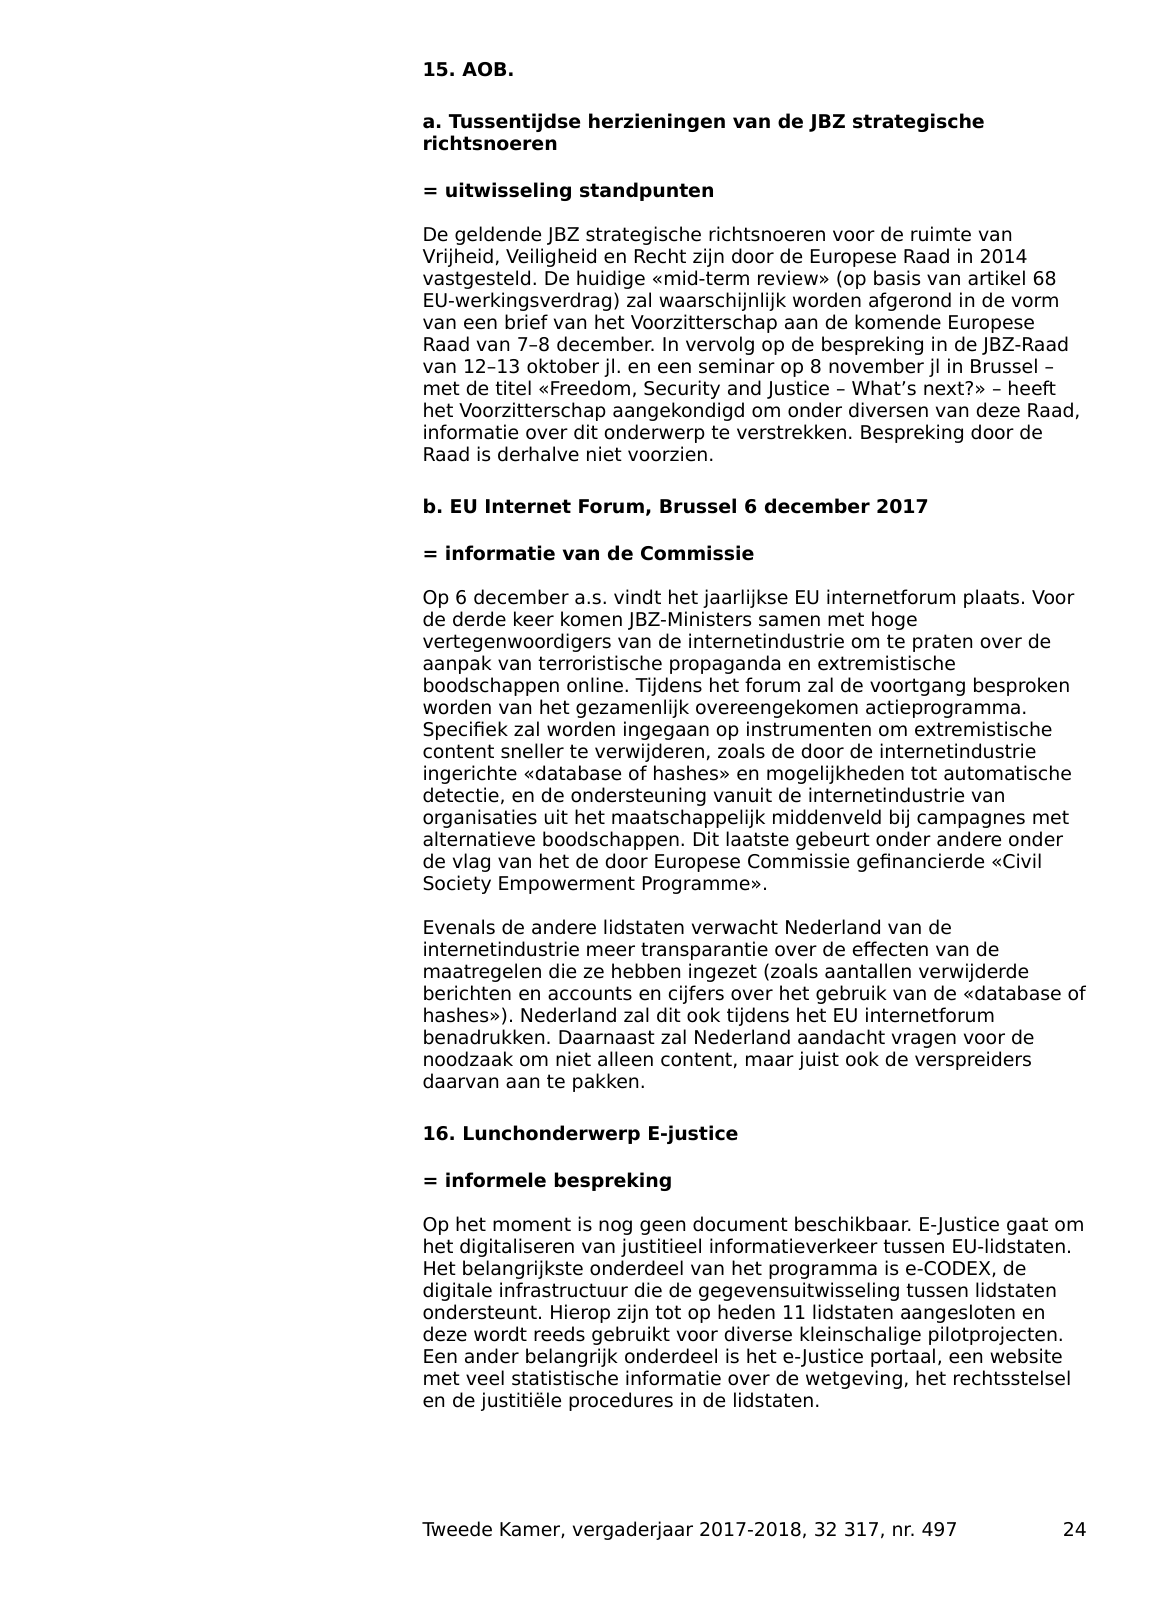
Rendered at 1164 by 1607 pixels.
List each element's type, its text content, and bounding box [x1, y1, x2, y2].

subtitle 16. Lunchonderwerp E-justice [422, 1123, 1087, 1145]
text = informatie van de Commissie [422, 543, 1087, 565]
text = uitwisseling standpunten [422, 180, 1087, 202]
text Op 6 december a.s. vindt het jaarlijkse EU internetforum plaats. Voor de derde keer komen JBZ-Ministers samen met hoge vertegenwoordigers van de internetindustrie om te praten over de aanpak van terroristische propaganda en extremistische boodschappen online. Tijdens het forum zal de voortgang besproken worden van het gezamenlijk overeengekomen actieprogramma. Specifiek zal worden ingegaan op instrumenten om extremistische content sneller te verwijderen, zoals de door de internetindustrie ingerichte «database of hashes» en mogelijkheden tot automatische detectie, en de ondersteuning vanuit de internetindustrie van organisaties uit het maatschappelijk middenveld bij campagnes met alternatieve boodschappen. Dit laatste gebeurt onder andere onder de vlag van het de door Europese Commissie gefinancierde «Civil Society Empowerment Programme». [422, 587, 1087, 895]
text Evenals de andere lidstaten verwacht Nederland van de internetindustrie meer transparantie over de effecten van de maatregelen die ze hebben ingezet (zoals aantallen verwijderde berichten en accounts en cijfers over het gebruik van de «database of hashes»). Nederland zal dit ook tijdens het EU internetforum benadrukken. Daarnaast zal Nederland aandacht vragen voor de noodzaak om niet alleen content, maar juist ook de verspreiders daarvan aan te pakken. [422, 917, 1087, 1093]
subtitle 15. AOB. [422, 59, 1087, 81]
text Op het moment is nog geen document beschikbaar. E-Justice gaat om het digitaliseren van justitieel informatieverkeer tussen EU-lidstaten. Het belangrijkste onderdeel van het programma is e-CODEX, de digitale infrastructuur die de gegevensuitwisseling tussen lidstaten ondersteunt. Hierop zijn tot op heden 11 lidstaten aangesloten en deze wordt reeds gebruikt voor diverse kleinschalige pilotprojecten. Een ander belangrijk onderdeel is het e-Justice portaal, een website met veel statistische informatie over de wetgeving, het rechtsstelsel en de justitiële procedures in de lidstaten. [422, 1214, 1087, 1412]
subtitle a. Tussentijdse herzieningen van de JBZ strategische richtsnoeren [422, 111, 1087, 155]
text = informele bespreking [422, 1170, 1087, 1192]
text De geldende JBZ strategische richtsnoeren voor de ruimte van Vrijheid, Veiligheid en Recht zijn door de Europese Raad in 2014 vastgesteld. De huidige «mid-term review» (op basis van artikel 68 EU-werkingsverdrag) zal waarschijnlijk worden afgerond in de vorm van een brief van het Voorzitterschap aan de komende Europese Raad van 7–8 december. In vervolg op de bespreking in de JBZ-Raad van 12–13 oktober jl. en een seminar op 8 november jl in Brussel – met de titel «Freedom, Security and Justice – What’s next?» – heeft het Voorzitterschap aangekondigd om onder diversen van deze Raad, informatie over dit onderwerp te verstrekken. Bespreking door de Raad is derhalve niet voorzien. [422, 224, 1087, 466]
subtitle b. EU Internet Forum, Brussel 6 december 2017 [422, 496, 1087, 518]
